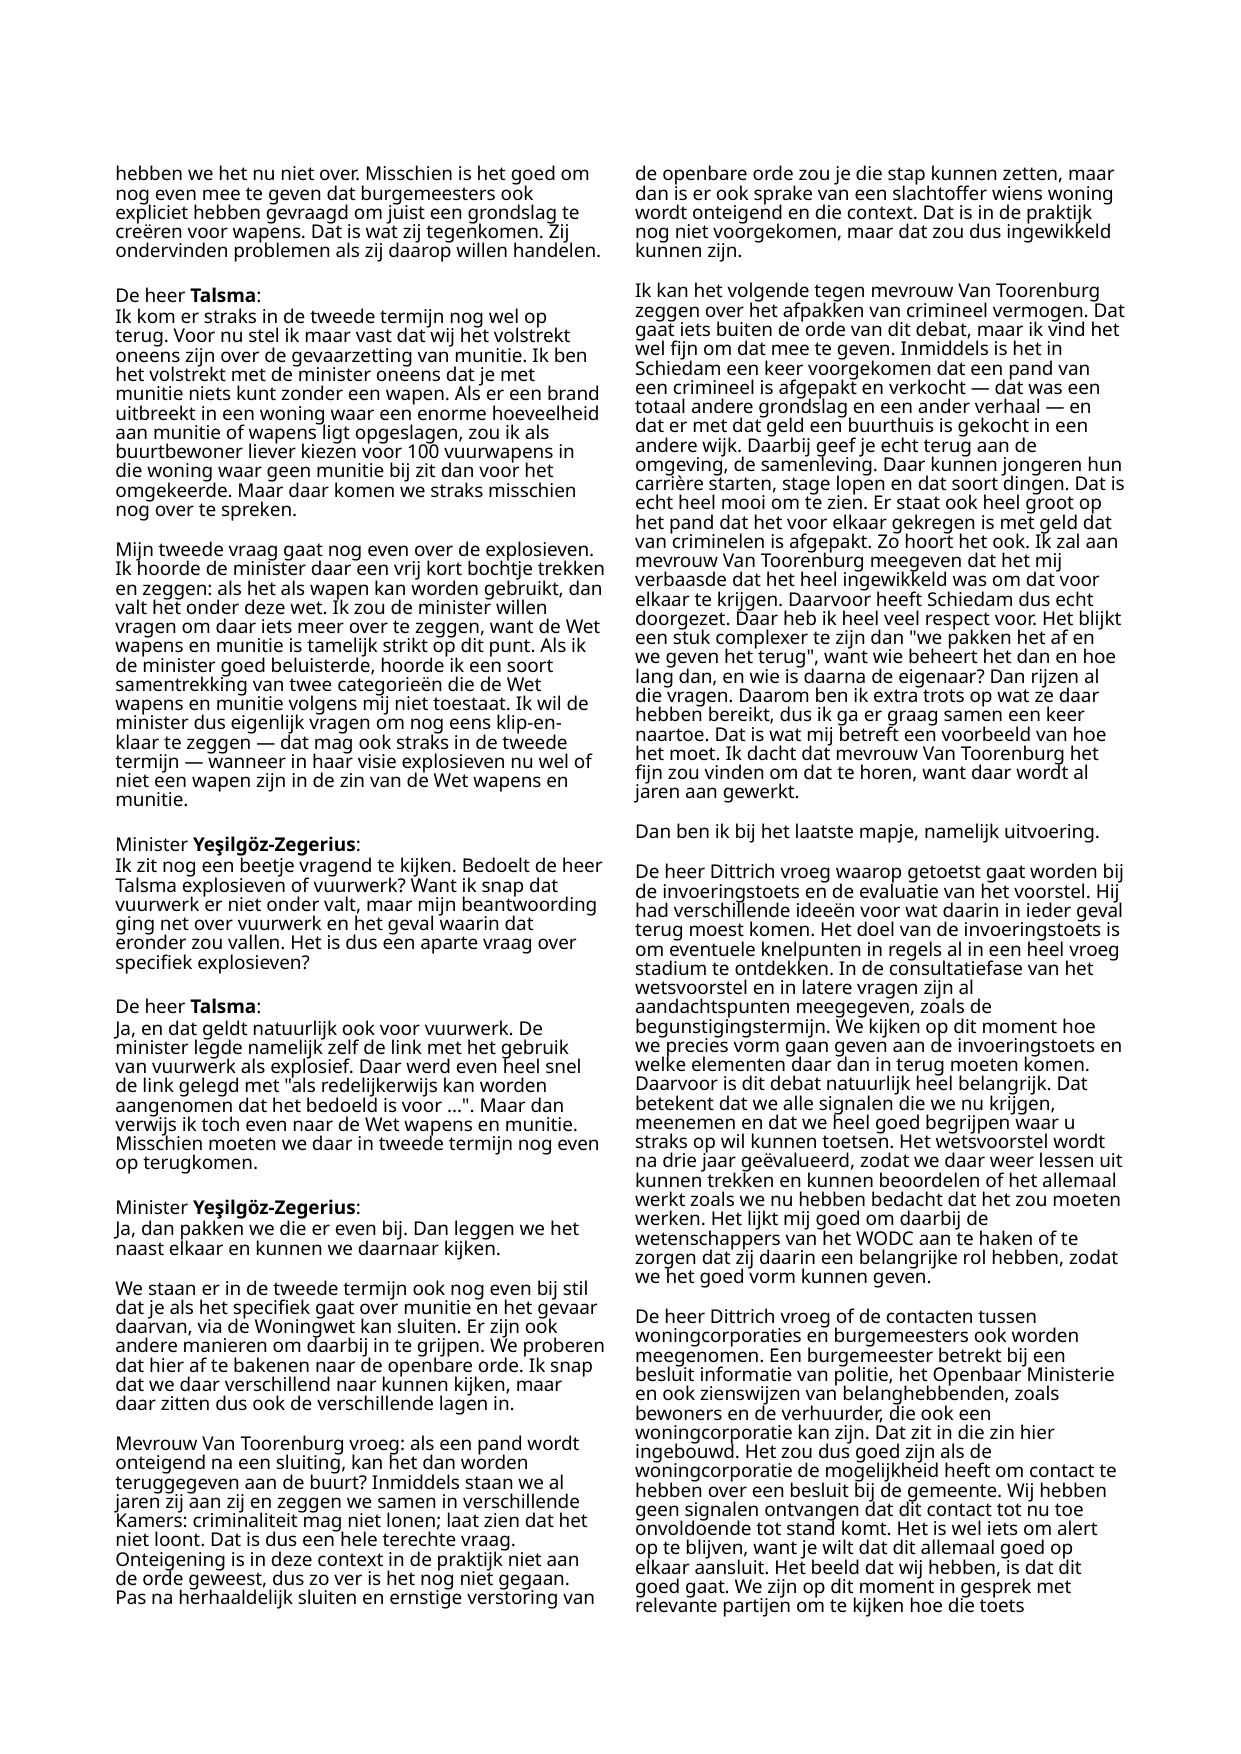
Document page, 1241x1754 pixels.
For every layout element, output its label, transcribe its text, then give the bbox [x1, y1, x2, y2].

text De heer Dittrich vroeg of de contacten tussen woningcorporaties en burgemeesters ook worden meegenomen. Een burgemeester betrekt bij een besluit informatie van politie, het Openbaar Ministerie en ook zienswijzen van belanghebbenden, zoals bewoners en de verhuurder, die ook een woningcorporatie kan zijn. Dat zit in die zin hier ingebouwd. Het zou dus goed zijn als de woningcorporatie de mogelijkheid heeft om contact te hebben over een besluit bij de gemeente. Wij hebben geen signalen ontvangen dat dit contact tot nu toe onvoldoende tot stand komt. Het is wel iets om alert op te blijven, want je wilt dat dit allemaal goed op elkaar aansluit. Het beeld dat wij hebben, is dat dit goed gaat. We zijn op dit moment in gesprek met relevante partijen om te kijken hoe die toets [635, 1308, 1125, 1616]
text Minister Yeşilgöz-Zegerius: [115, 1194, 605, 1220]
text Minister Yeşilgöz-Zegerius: [115, 832, 605, 857]
text De heer Talsma: [115, 282, 605, 308]
text We staan er in de tweede termijn ook nog even bij stil dat je als het specifiek gaat over munitie en het gevaar daarvan, via de Woningwet kan sluiten. Er zijn ook andere manieren om daarbij in te grijpen. We proberen dat hier af te bakenen naar de openbare orde. Ik snap dat we daar verschillend naar kunnen kijken, maar daar zitten dus ook de verschillende lagen in. [115, 1279, 605, 1414]
text De heer Dittrich vroeg waarop getoetst gaat worden bij de invoeringstoets en de evaluatie van het voorstel. Hij had verschillende ideeën voor wat daarin in ieder geval terug moest komen. Het doel van de invoeringstoets is om eventuele knelpunten in regels al in een heel vroeg stadium te ontdekken. In de consultatiefase van het wetsvoorstel en in latere vragen zijn al aandachtspunten meegegeven, zoals de begunstigingstermijn. We kijken op dit moment hoe we precies vorm gaan geven aan de invoeringstoets en welke elementen daar dan in terug moeten komen. Daarvoor is dit debat natuurlijk heel belangrijk. Dat betekent dat we alle signalen die we nu krijgen, meenemen en dat we heel goed begrijpen waar u straks op wil kunnen toetsen. Het wetsvoorstel wordt na drie jaar geëvalueerd, zodat we daar weer lessen uit kunnen trekken en kunnen beoordelen of het allemaal werkt zoals we nu hebben bedacht dat het zou moeten werken. Het lijkt mij goed om daarbij de wetenschappers van het WODC aan te haken of te zorgen dat zij daarin een belangrijke rol hebben, zodat we het goed vorm kunnen geven. [635, 863, 1125, 1287]
text Dan ben ik bij het laatste mapje, namelijk uitvoering. [635, 823, 1125, 843]
text De heer Talsma: [115, 994, 605, 1019]
text hebben we het nu niet over. Misschien is het goed om nog even mee te geven dat burgemeesters ook expliciet hebben gevraagd om juist een grondslag te creëren voor wapens. Dat is wat zij tegenkomen. Zij ondervinden problemen als zij daarop willen handelen. [115, 165, 605, 262]
text Ja, en dat geldt natuurlijk ook voor vuurwerk. De minister legde namelijk zelf de link met het gebruik van vuurwerk als explosief. Daar werd even heel snel de link gelegd met "als redelijkerwijs kan worden aangenomen dat het bedoeld is voor …". Maar dan verwijs ik toch even naar de Wet wapens en munitie. Misschien moeten we daar in tweede termijn nog even op terugkomen. [115, 1019, 605, 1174]
text de openbare orde zou je die stap kunnen zetten, maar dan is er ook sprake van een slachtoffer wiens woning wordt onteigend en die context. Dat is in de praktijk nog niet voorgekomen, maar dat zou dus ingewikkeld kunnen zijn. [635, 165, 1125, 262]
text Ik kom er straks in de tweede termijn nog wel op terug. Voor nu stel ik maar vast dat wij het volstrekt oneens zijn over de gevaarzetting van munitie. Ik ben het volstrekt met de minister oneens dat je met munitie niets kunt zonder een wapen. Als er een brand uitbreekt in een woning waar een enorme hoeveelheid aan munitie of wapens ligt opgeslagen, zou ik als buurtbewoner liever kiezen voor 100 vuurwapens in die woning waar geen munitie bij zit dan voor het omgekeerde. Maar daar komen we straks misschien nog over te spreken. [115, 308, 605, 520]
text Mijn tweede vraag gaat nog even over de explosieven. Ik hoorde de minister daar een vrij kort bochtje trekken en zeggen: als het als wapen kan worden gebruikt, dan valt het onder deze wet. Ik zou de minister willen vragen om daar iets meer over te zeggen, want de Wet wapens en munitie is tamelijk strikt op dit punt. Als ik de minister goed beluisterde, hoorde ik een soort samentrekking van twee categorieën die de Wet wapens en munitie volgens mij niet toestaat. Ik wil de minister dus eigenlijk vragen om nog eens klip-en-klaar te zeggen — dat mag ook straks in de tweede termijn — wanneer in haar visie explosieven nu wel of niet een wapen zijn in de zin van de Wet wapens en munitie. [115, 541, 605, 811]
text Mevrouw Van Toorenburg vroeg: als een pand wordt onteigend na een sluiting, kan het dan worden teruggegeven aan de buurt? Inmiddels staan we al jaren zij aan zij en zeggen we samen in verschillende Kamers: criminaliteit mag niet lonen; laat zien dat het niet loont. Dat is dus een hele terechte vraag. Onteigening is in deze context in de praktijk niet aan de orde geweest, dus zo ver is het nog niet gegaan. Pas na herhaaldelijk sluiten en ernstige verstoring van [115, 1435, 605, 1608]
text Ik kan het volgende tegen mevrouw Van Toorenburg zeggen over het afpakken van crimineel vermogen. Dat gaat iets buiten de orde van dit debat, maar ik vind het wel fijn om dat mee te geven. Inmiddels is het in Schiedam een keer voorgekomen dat een pand van een crimineel is afgepakt en verkocht — dat was een totaal andere grondslag en een ander verhaal — en dat er met dat geld een buurthuis is gekocht in een andere wijk. Daarbij geef je echt terug aan de omgeving, de samenleving. Daar kunnen jongeren hun carrière starten, stage lopen en dat soort dingen. Dat is echt heel mooi om te zien. Er staat ook heel groot op het pand dat het voor elkaar gekregen is met geld dat van criminelen is afgepakt. Zo hoort het ook. Ik zal aan mevrouw Van Toorenburg meegeven dat het mij verbaasde dat het heel ingewikkeld was om dat voor elkaar te krijgen. Daarvoor heeft Schiedam dus echt doorgezet. Daar heb ik heel veel respect voor. Het blijkt een stuk complexer te zijn dan "we pakken het af en we geven het terug", want wie beheert het dan en hoe lang dan, en wie is daarna de eigenaar? Dan rijzen al die vragen. Daarom ben ik extra trots op wat ze daar hebben bereikt, dus ik ga er graag samen een keer naartoe. Dat is wat mij betreft een voorbeeld van hoe het moet. Ik dacht dat mevrouw Van Toorenburg het fijn zou vinden om dat te horen, want daar wordt al jaren aan gewerkt. [635, 282, 1125, 803]
text Ik zit nog een beetje vragend te kijken. Bedoelt de heer Talsma explosieven of vuurwerk? Want ik snap dat vuurwerk er niet onder valt, maar mijn beantwoording ging net over vuurwerk en het geval waarin dat eronder zou vallen. Het is dus een aparte vraag over specifiek explosieven? [115, 857, 605, 973]
text Ja, dan pakken we die er even bij. Dan leggen we het naast elkaar en kunnen we daarnaar kijken. [115, 1220, 605, 1259]
